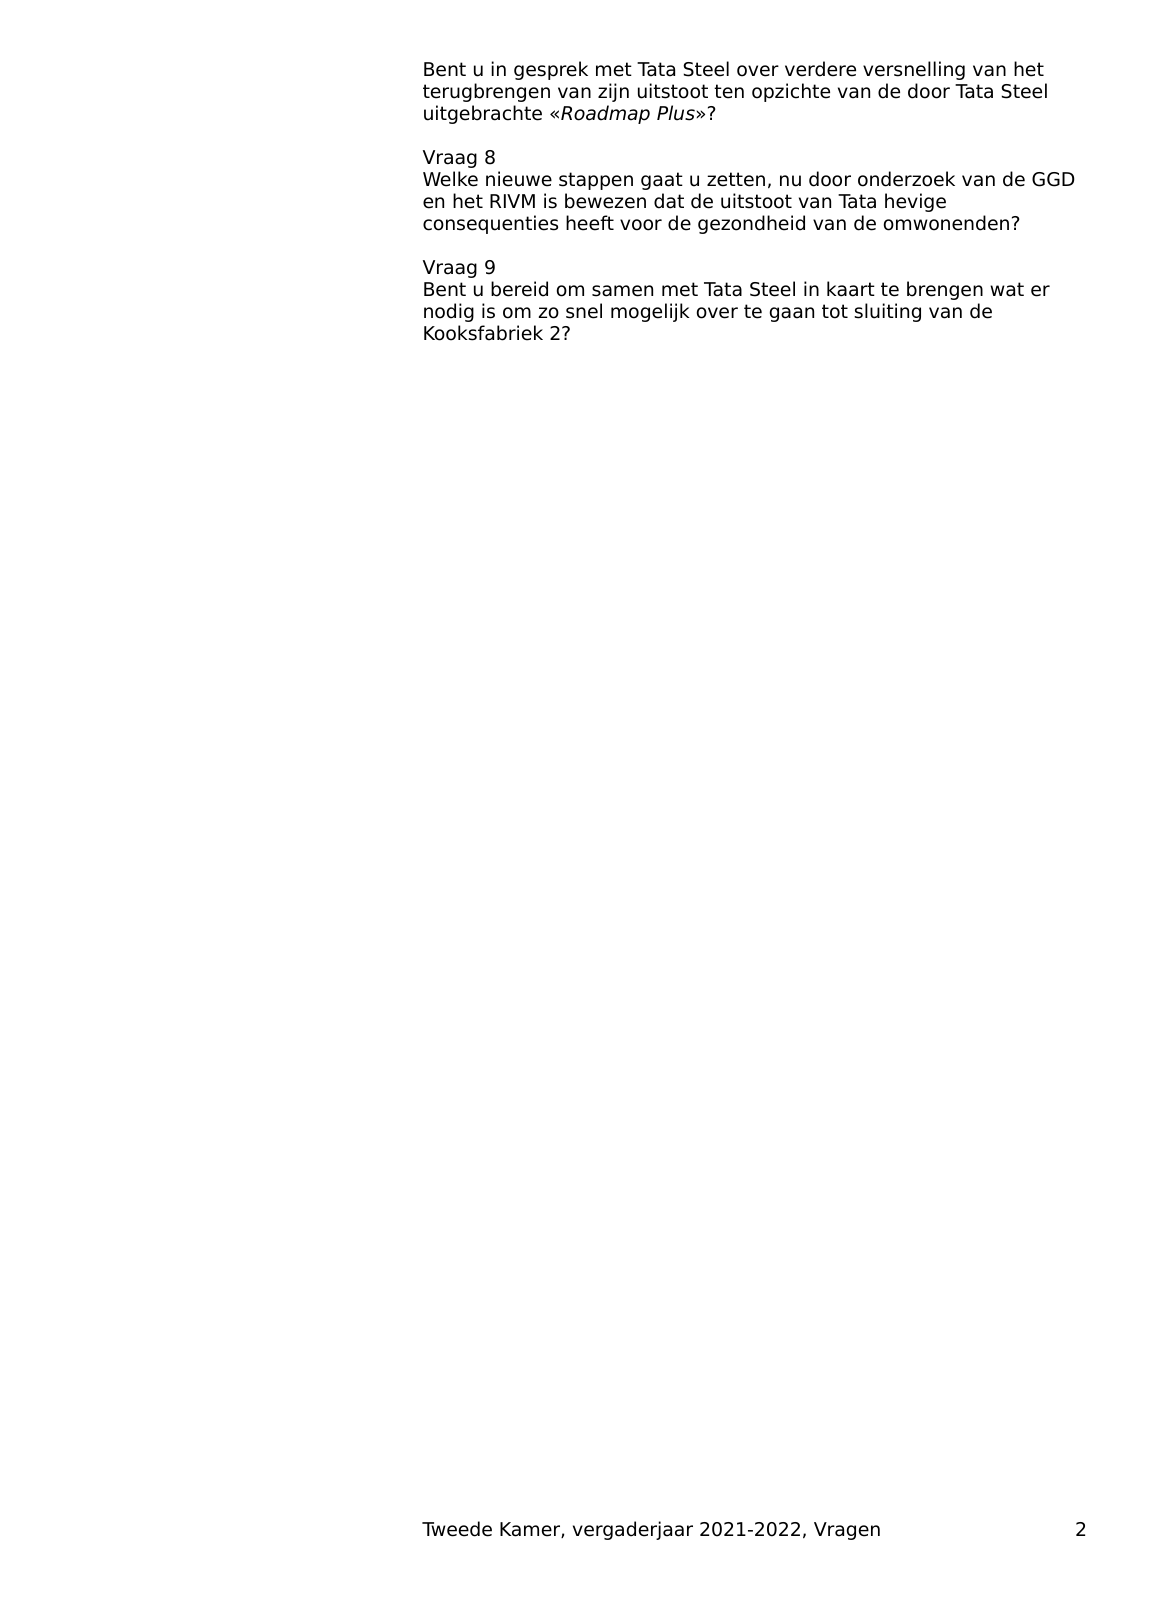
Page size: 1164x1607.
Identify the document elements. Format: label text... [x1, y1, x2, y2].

text Welke nieuwe stappen gaat u zetten, nu door onderzoek van de GGD en het RIVM is bewezen dat de uitstoot van Tata hevige consequenties heeft voor de gezondheid van de omwonenden? [422, 169, 1087, 235]
text Bent u bereid om samen met Tata Steel in kaart te brengen wat er nodig is om zo snel mogelijk over te gaan tot sluiting van de Kooksfabriek 2? [422, 279, 1087, 345]
text Vraag 8 [422, 147, 1087, 169]
text Bent u in gesprek met Tata Steel over verdere versnelling van het terugbrengen van zijn uitstoot ten opzichte van de door Tata Steel uitgebrachte «Roadmap Plus»? [422, 59, 1087, 125]
text Vraag 9 [422, 257, 1087, 279]
